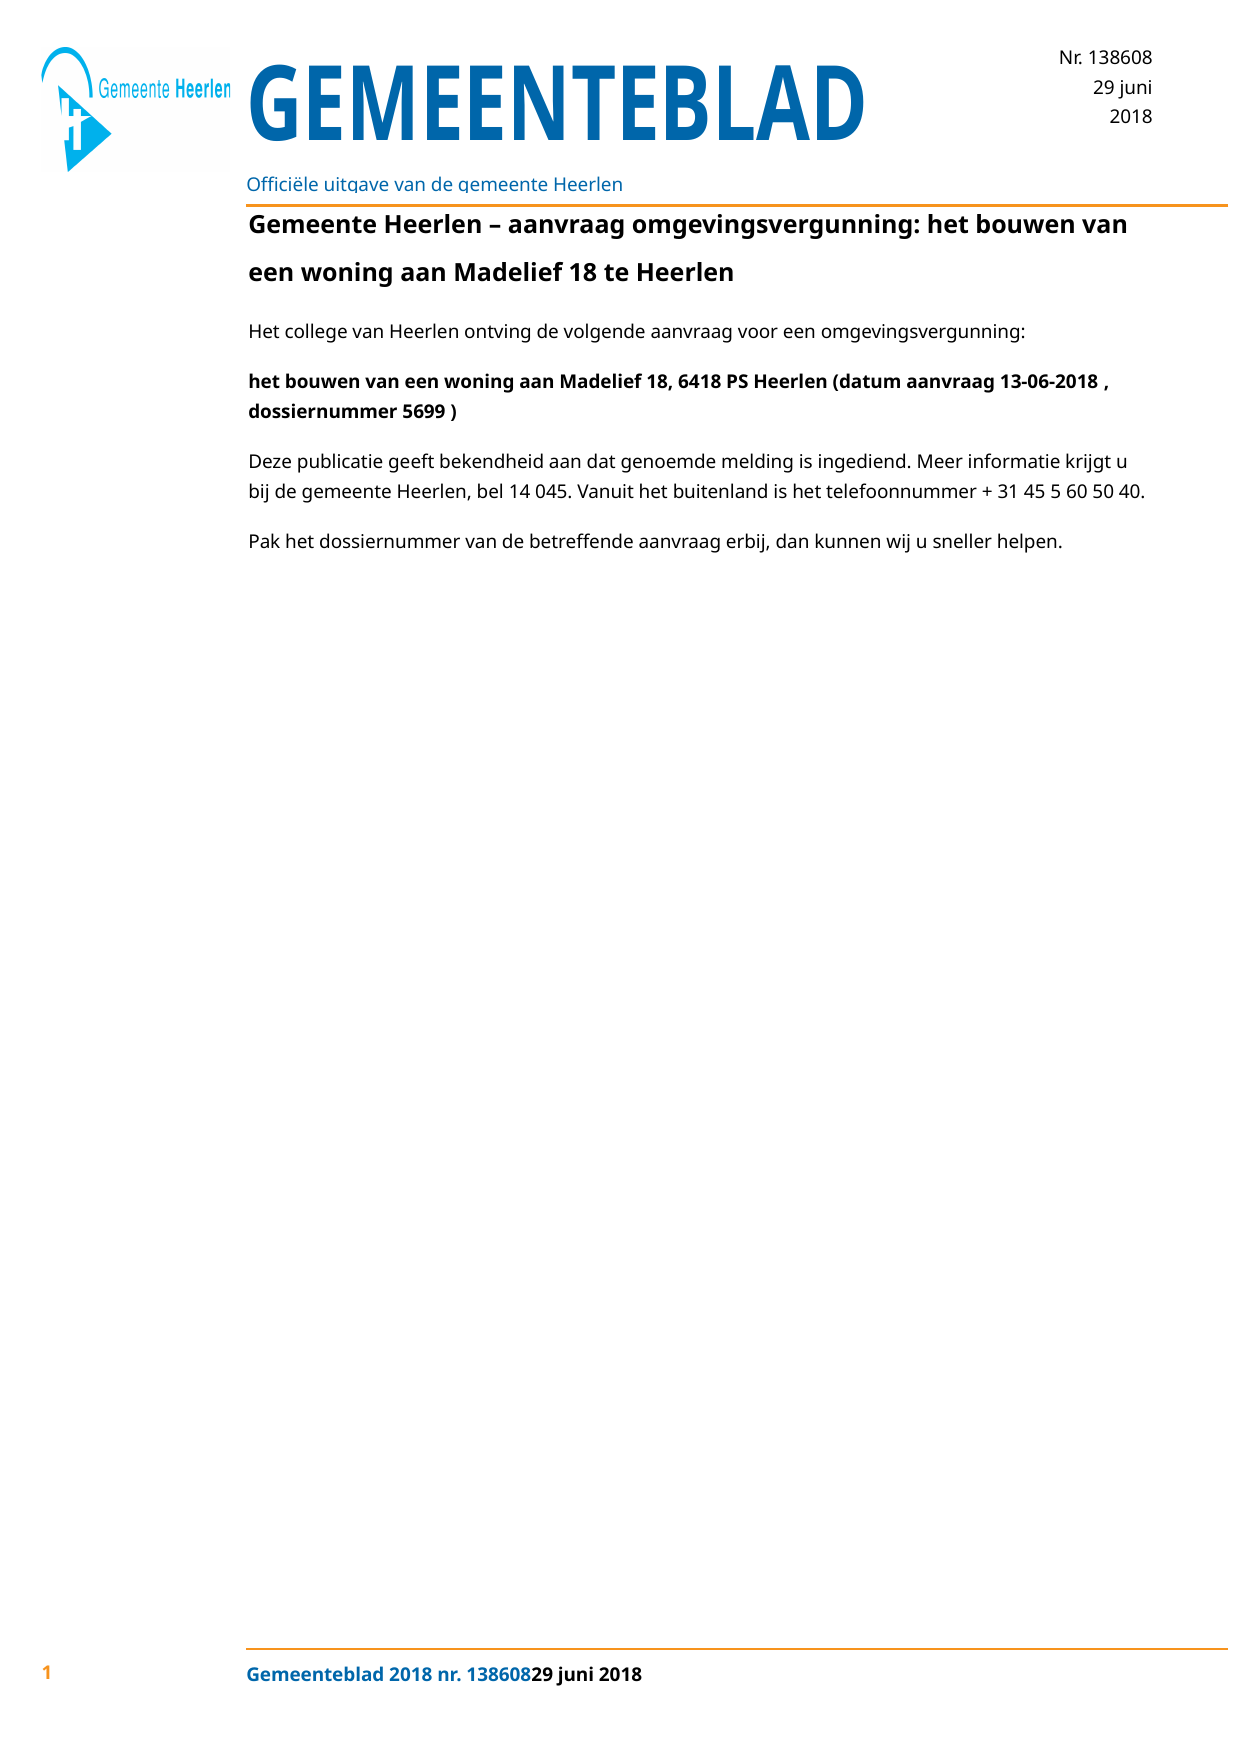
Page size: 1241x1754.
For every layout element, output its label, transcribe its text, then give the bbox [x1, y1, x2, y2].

text het bouwen van een woning aan Madelief 18, 6418 PS Heerlen (datum aanvraag 13-06-2018 , dossiernummer 5699 ) [248, 368, 1152, 424]
text Deze publicatie geeft bekendheid aan dat genoemde melding is ingediend. Meer informatie krijgt u bij de gemeente Heerlen, bel 14 045. Vanuit het buitenland is het telefoonnummer + 31 45 5 60 50 40. [248, 448, 1152, 504]
picture [41, 47, 58, 70]
picture [41, 47, 231, 172]
text Pak het dossiernummer van de betreffende aanvraag erbij, dan kunnen wij u sneller helpen. [248, 528, 1152, 554]
text Gemeente Heerlen – aanvraag omgevingsvergunning: het bouwen van een woning aan Madelief 18 te Heerlen [248, 207, 1152, 288]
text Het college van Heerlen ontving de volgende aanvraag voor een omgevingsvergunning: [248, 318, 1152, 344]
